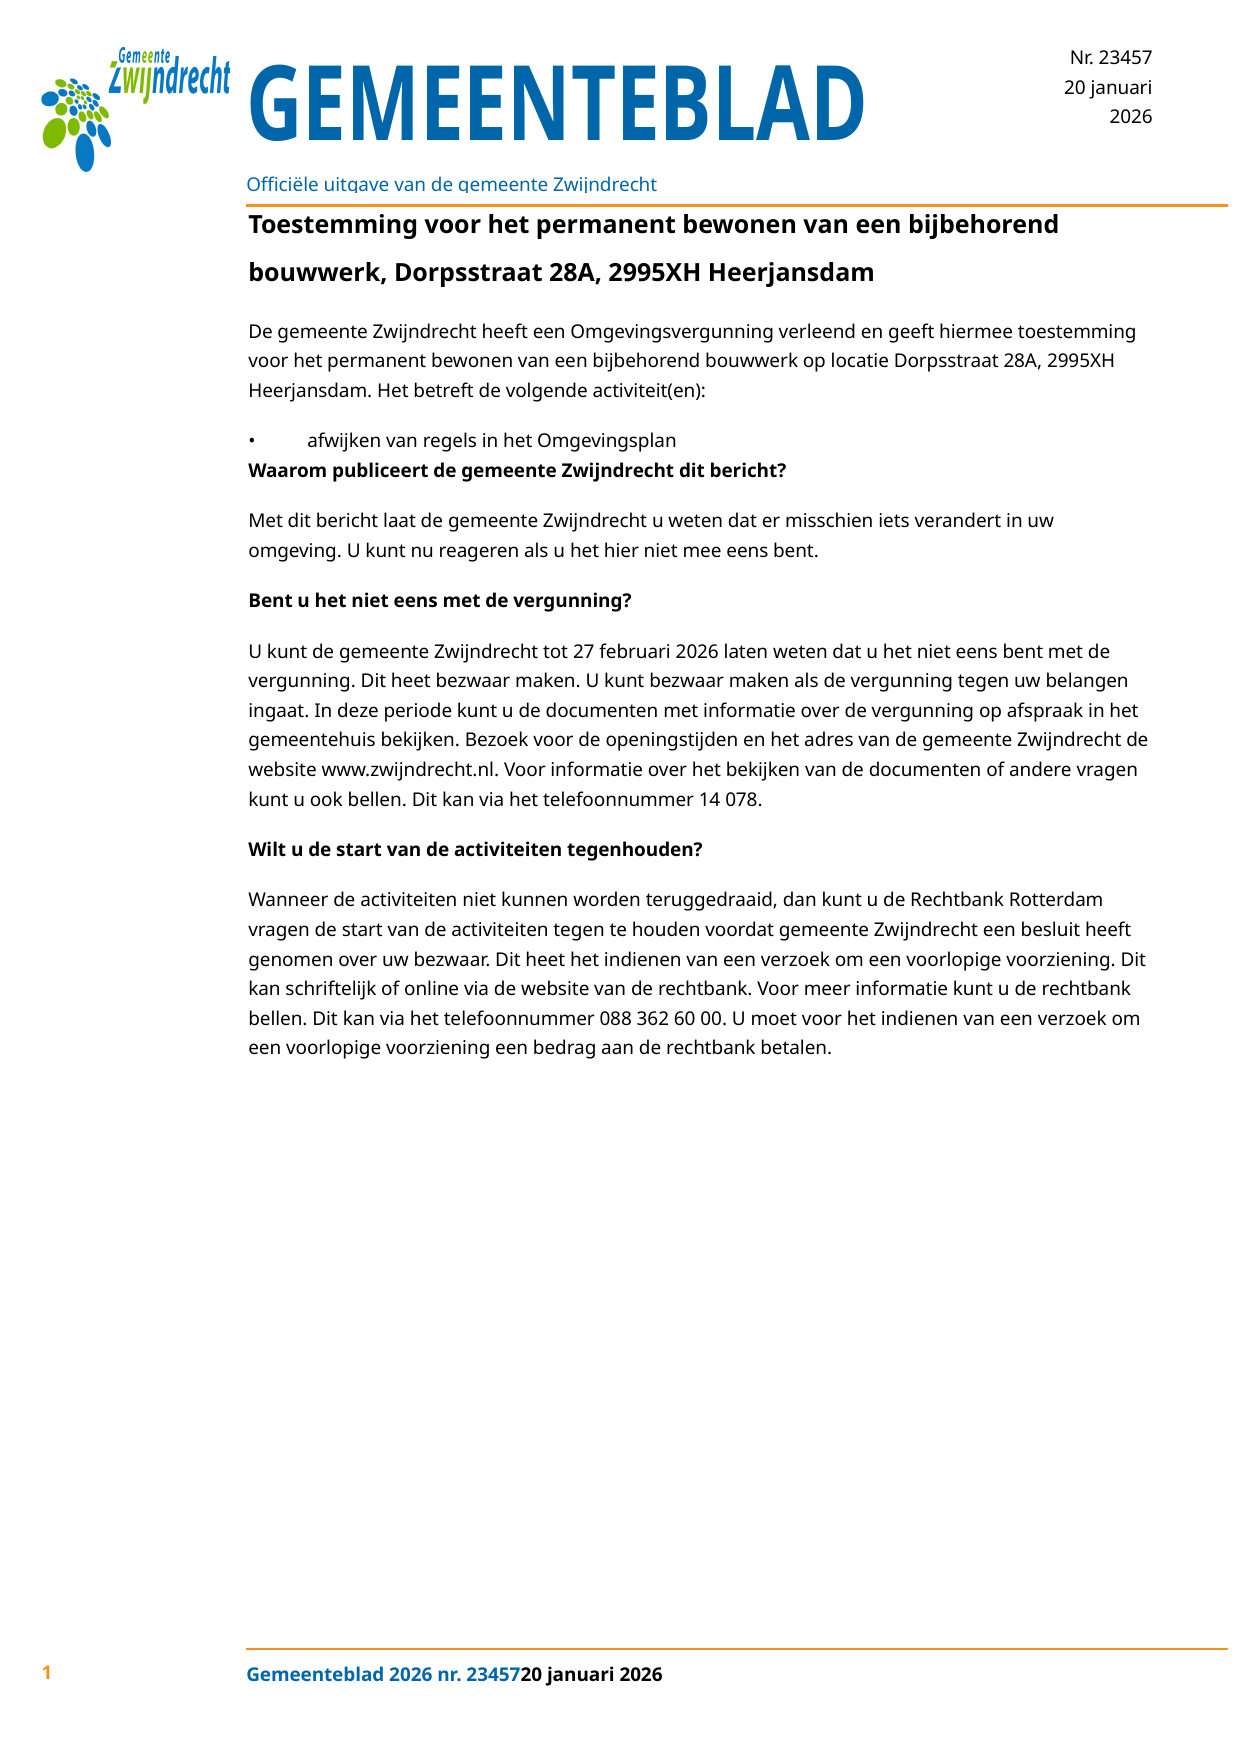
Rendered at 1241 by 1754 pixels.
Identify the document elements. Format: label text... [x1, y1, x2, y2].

text Wanneer de activiteiten niet kunnen worden teruggedraaid, dan kunt u de Rechtbank Rotterdam vragen de start van de activiteiten tegen te houden voordat gemeente Zwijndrecht een besluit heeft genomen over uw bezwaar. Dit heet het indienen van een verzoek om een voorlopige voorziening. Dit kan schriftelijk of online via de website van de rechtbank. Voor meer informatie kunt u de rechtbank bellen. Dit kan via het telefoonnummer 088 362 60 00. U moet voor het indienen van een verzoek om een voorlopige voorziening een bedrag aan de rechtbank betalen. [248, 887, 1152, 1060]
list afwijken van regels in het Omgevingsplan [248, 427, 1152, 453]
text Met dit bericht laat de gemeente Zwijndrecht u weten dat er misschien iets verandert in uw omgeving. U kunt nu reageren als u het hier niet mee eens bent. [248, 507, 1152, 563]
text Wilt u de start van de activiteiten tegenhouden? [248, 836, 1152, 862]
picture [41, 47, 231, 172]
text Bent u het niet eens met de vergunning? [248, 587, 1152, 613]
text U kunt de gemeente Zwijndrecht tot 27 februari 2026 laten weten dat u het niet eens bent met de vergunning. Dit heet bezwaar maken. U kunt bezwaar maken als de vergunning tegen uw belangen ingaat. In deze periode kunt u de documenten met informatie over de vergunning op afspraak in het gemeentehuis bekijken. Bezoek voor de openingstijden en het adres van de gemeente Zwijndrecht de website www.zwijndrecht.nl. Voor informatie over het bekijken van de documenten of andere vragen kunt u ook bellen. Dit kan via het telefoonnummer 14 078. [248, 638, 1152, 812]
text Toestemming voor het permanent bewonen van een bijbehorend bouwwerk, Dorpsstraat 28A, 2995XH Heerjansdam [248, 207, 1152, 288]
text De gemeente Zwijndrecht heeft een Omgevingsvergunning verleend en geeft hiermee toestemming voor het permanent bewonen van een bijbehorend bouwwerk op locatie Dorpsstraat 28A, 2995XH Heerjansdam. Het betreft de volgende activiteit(en): [248, 318, 1152, 403]
text Waarom publiceert de gemeente Zwijndrecht dit bericht? [248, 457, 1152, 483]
